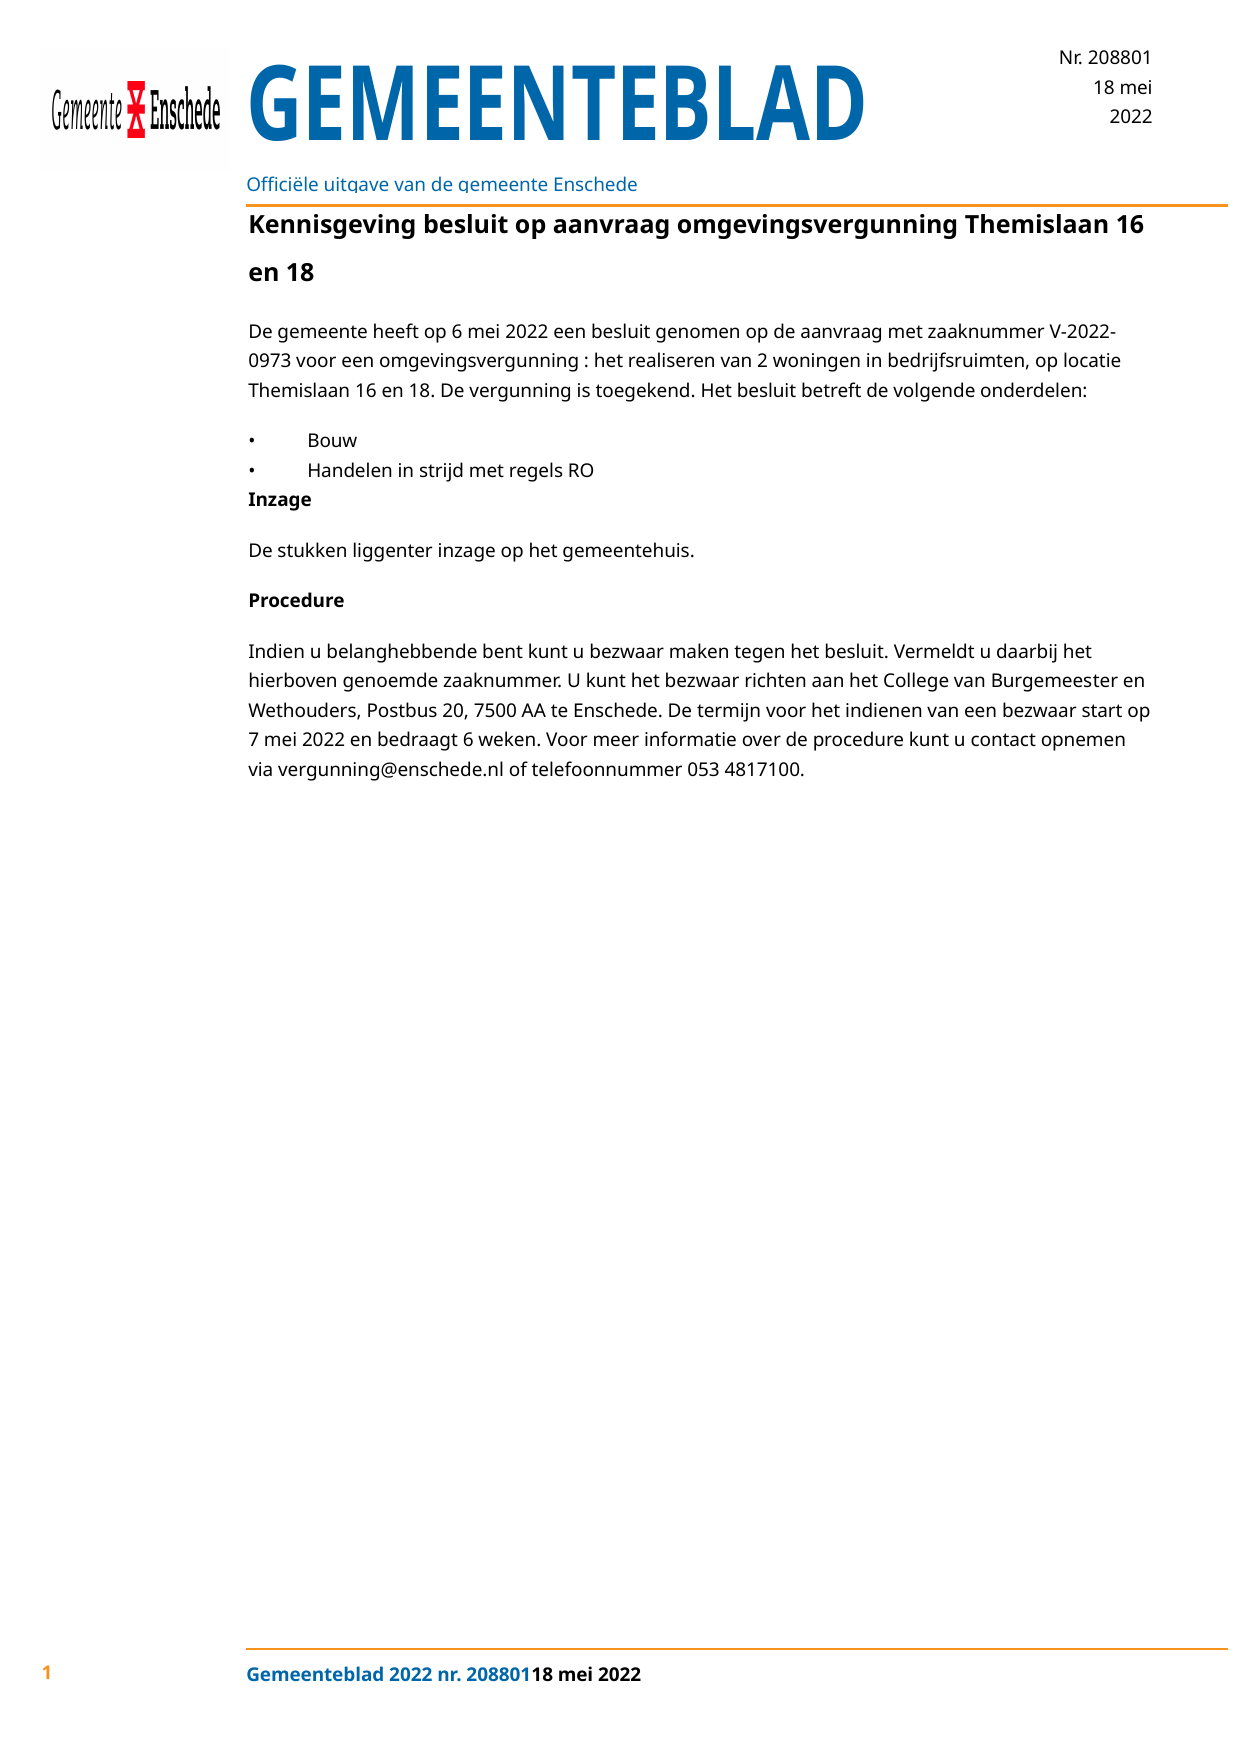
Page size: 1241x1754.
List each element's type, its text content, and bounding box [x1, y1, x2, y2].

text Procedure [248, 587, 1152, 613]
text Kennisgeving besluit op aanvraag omgevingsvergunning Themislaan 16 en 18 [248, 207, 1152, 288]
list Handelen in strijd met regels RO [248, 457, 1152, 483]
picture [41, 47, 231, 172]
text De stukken liggenter inzage op het gemeentehuis. [248, 537, 1152, 563]
list Bouw [248, 427, 1152, 453]
text Indien u belanghebbende bent kunt u bezwaar maken tegen het besluit. Vermeldt u daarbij het hierboven genoemde zaaknummer. U kunt het bezwaar richten aan het College van Burgemees­ter en Wethouders, Postbus 20, 7500 AA te Enschede. De termijn voor het indienen van een bezwaar start op 7 mei 2022 en bedraagt 6 weken. Voor meer informatie over de procedure kunt u contact opnemen via vergunning@enschede.nl of telefoonnummer 053 4817100. [248, 638, 1152, 782]
text Inzage [248, 487, 1152, 512]
text De gemeente heeft op 6 mei 2022 een besluit genomen op de aanvraag met zaaknummer V-2022-0973 voor een omgevingsvergunning : het realiseren van 2 woningen in bedrijfsruimten, op locatie Themislaan 16 en 18. De vergunning is toegekend. Het besluit betreft de volgende onderdelen: [248, 318, 1152, 403]
